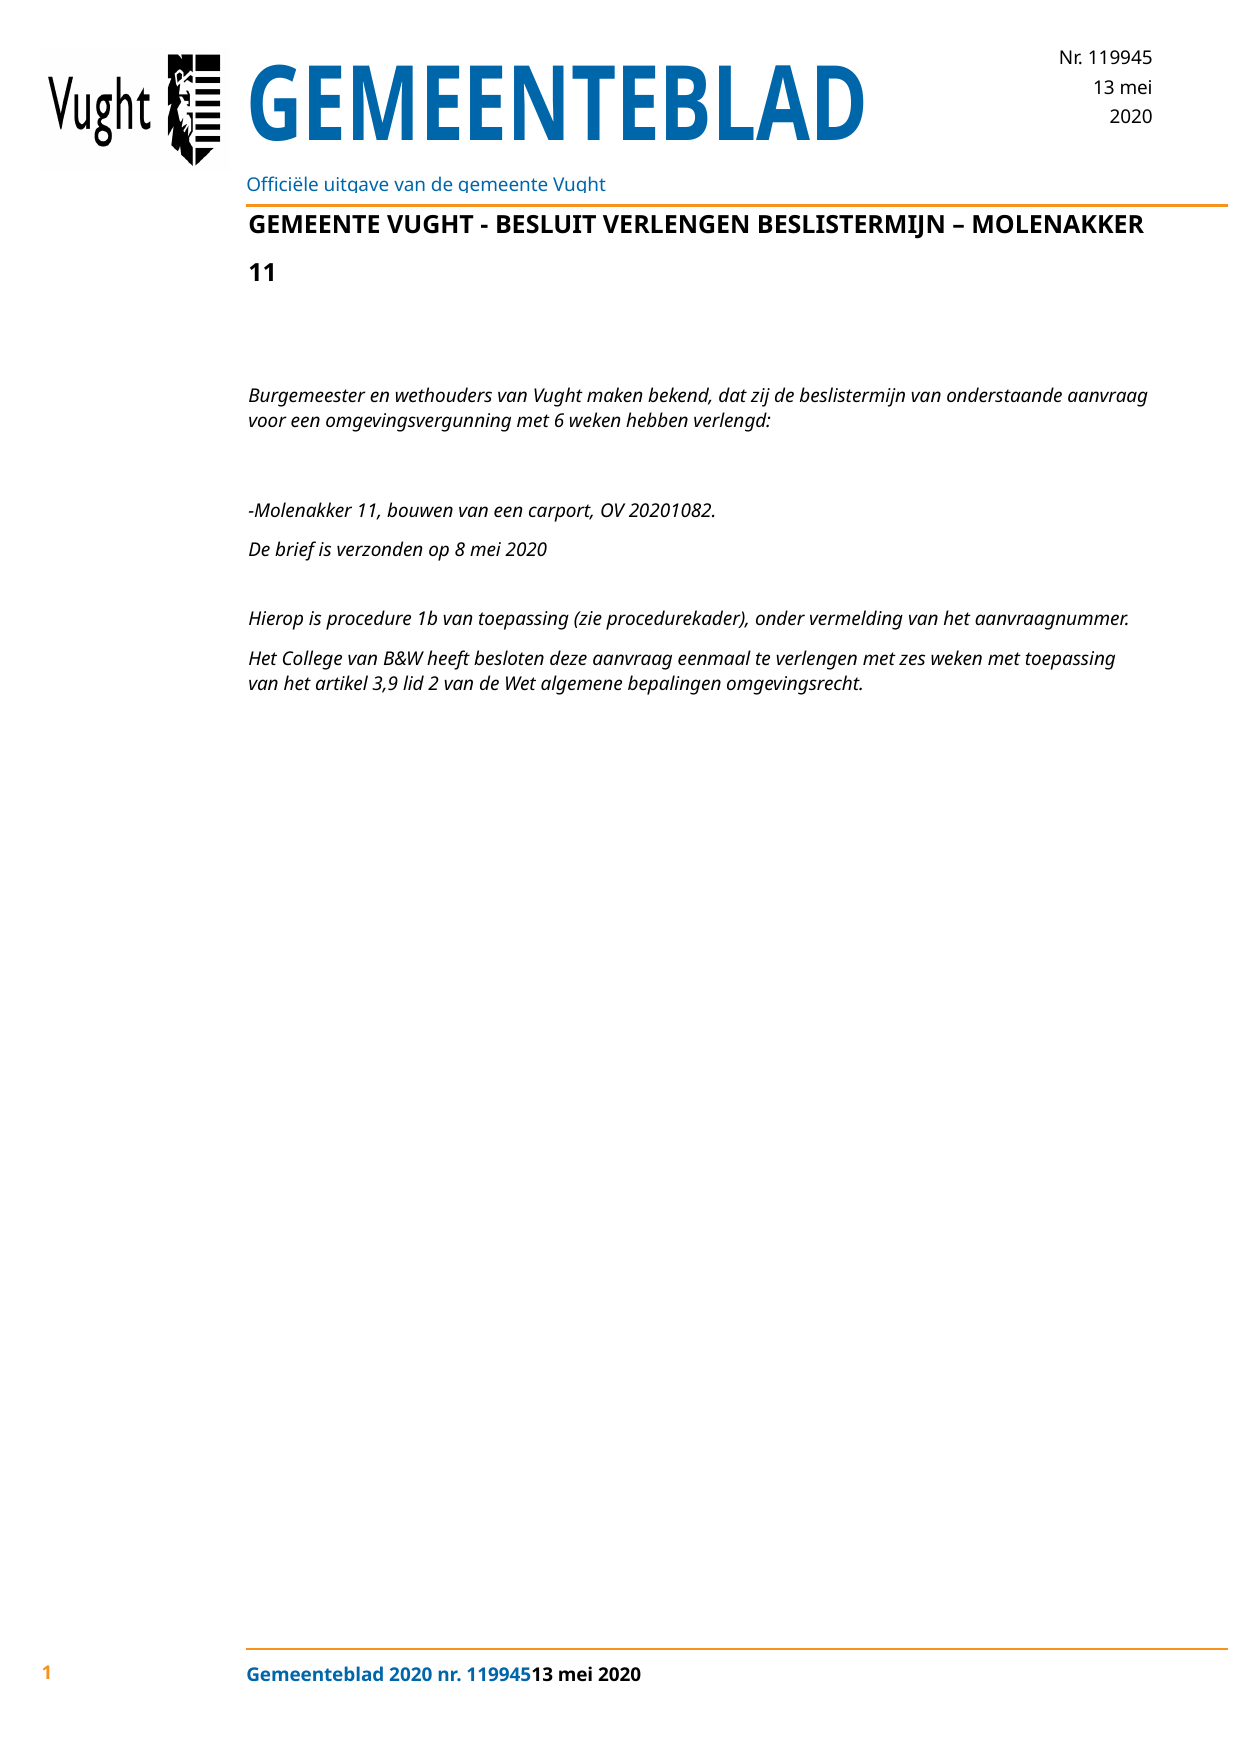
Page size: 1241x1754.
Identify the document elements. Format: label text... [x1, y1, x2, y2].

text Hierop is procedure 1b van toepassing (zie procedurekader), onder vermelding van het aanvraagnummer. [248, 605, 1152, 631]
text -Molenakker 11, bouwen van een carport, OV 20201082. [248, 497, 1152, 523]
picture [41, 47, 231, 172]
text Burgemeester en wethouders van Vught maken bekend, dat zij de beslistermijn van onderstaande aanvraag voor een omgevingsvergunning met 6 weken hebben verlengd: [248, 382, 1152, 433]
text De brief is verzonden op 8 mei 2020 [248, 537, 1152, 562]
text GEMEENTE VUGHT - BESLUIT VERLENGEN BESLISTERMIJN – MOLENAKKER 11 [248, 207, 1152, 288]
text Het College van B&W heeft besloten deze aanvraag eenmaal te verlengen met zes weken met toepassing van het artikel 3,9 lid 2 van de Wet algemene bepalingen omgevingsrecht. [248, 645, 1152, 696]
